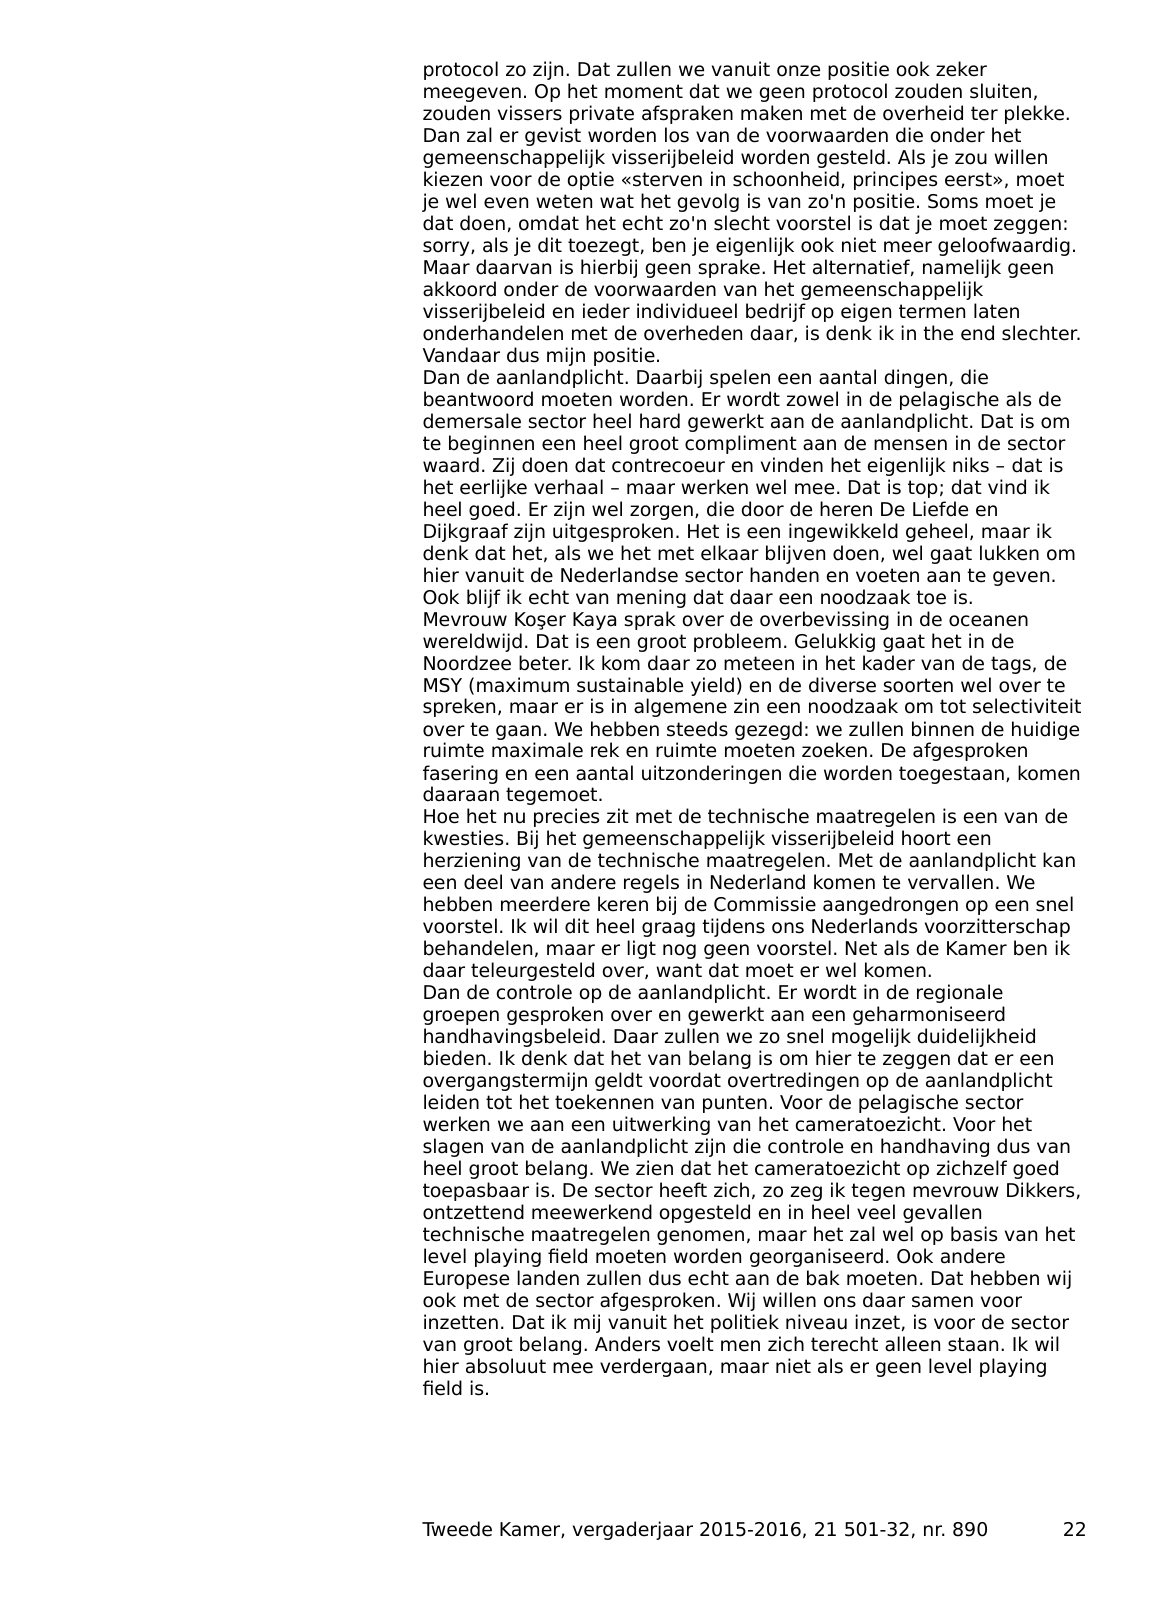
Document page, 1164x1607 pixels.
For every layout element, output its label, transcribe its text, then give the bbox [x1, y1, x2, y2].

text Dan de controle op de aanlandplicht. Er wordt in de regionale groepen gesproken over en gewerkt aan een geharmoniseerd handhavingsbeleid. Daar zullen we zo snel mogelijk duidelijkheid bieden. Ik denk dat het van belang is om hier te zeggen dat er een overgangstermijn geldt voordat overtredingen op de aanlandplicht leiden tot het toekennen van punten. Voor de pelagische sector werken we aan een uitwerking van het cameratoezicht. Voor het slagen van de aanlandplicht zijn die controle en handhaving dus van heel groot belang. We zien dat het cameratoezicht op zichzelf goed toepasbaar is. De sector heeft zich, zo zeg ik tegen mevrouw Dikkers, ontzettend meewerkend opgesteld en in heel veel gevallen technische maatregelen genomen, maar het zal wel op basis van het level playing field moeten worden georganiseerd. Ook andere Europese landen zullen dus echt aan de bak moeten. Dat hebben wij ook met de sector afgesproken. Wij willen ons daar samen voor inzetten. Dat ik mij vanuit het politiek niveau inzet, is voor de sector van groot belang. Anders voelt men zich terecht alleen staan. Ik wil hier absoluut mee verdergaan, maar niet als er geen level playing field is. [422, 982, 1087, 1400]
text protocol zo zijn. Dat zullen we vanuit onze positie ook zeker meegeven. Op het moment dat we geen protocol zouden sluiten, zouden vissers private afspraken maken met de overheid ter plekke. Dan zal er gevist worden los van de voorwaarden die onder het gemeenschappelijk visserijbeleid worden gesteld. Als je zou willen kiezen voor de optie «sterven in schoonheid, principes eerst», moet je wel even weten wat het gevolg is van zo'n positie. Soms moet je dat doen, omdat het echt zo'n slecht voorstel is dat je moet zeggen: sorry, als je dit toezegt, ben je eigenlijk ook niet meer geloofwaardig. Maar daarvan is hierbij geen sprake. Het alternatief, namelijk geen akkoord onder de voorwaarden van het gemeenschappelijk visserijbeleid en ieder individueel bedrijf op eigen termen laten onderhandelen met de overheden daar, is denk ik in the end slechter. Vandaar dus mijn positie. [422, 59, 1087, 367]
text Mevrouw Koşer Kaya sprak over de overbevissing in de oceanen wereldwijd. Dat is een groot probleem. Gelukkig gaat het in de Noordzee beter. Ik kom daar zo meteen in het kader van de tags, de MSY (maximum sustainable yield) en de diverse soorten wel over te spreken, maar er is in algemene zin een noodzaak om tot selectiviteit over te gaan. We hebben steeds gezegd: we zullen binnen de huidige ruimte maximale rek en ruimte moeten zoeken. De afgesproken fasering en een aantal uitzonderingen die worden toegestaan, komen daaraan tegemoet. [422, 608, 1087, 806]
text Dan de aanlandplicht. Daarbij spelen een aantal dingen, die beantwoord moeten worden. Er wordt zowel in de pelagische als de demersale sector heel hard gewerkt aan de aanlandplicht. Dat is om te beginnen een heel groot compliment aan de mensen in de sector waard. Zij doen dat contrecoeur en vinden het eigenlijk niks – dat is het eerlijke verhaal – maar werken wel mee. Dat is top; dat vind ik heel goed. Er zijn wel zorgen, die door de heren De Liefde en Dijkgraaf zijn uitgesproken. Het is een ingewikkeld geheel, maar ik denk dat het, als we het met elkaar blijven doen, wel gaat lukken om hier vanuit de Nederlandse sector handen en voeten aan te geven. Ook blijf ik echt van mening dat daar een noodzaak toe is. [422, 367, 1087, 608]
text Hoe het nu precies zit met de technische maatregelen is een van de kwesties. Bij het gemeenschappelijk visserijbeleid hoort een herziening van de technische maatregelen. Met de aanlandplicht kan een deel van andere regels in Nederland komen te vervallen. We hebben meerdere keren bij de Commissie aangedrongen op een snel voorstel. Ik wil dit heel graag tijdens ons Nederlands voorzitterschap behandelen, maar er ligt nog geen voorstel. Net als de Kamer ben ik daar teleurgesteld over, want dat moet er wel komen. [422, 806, 1087, 982]
